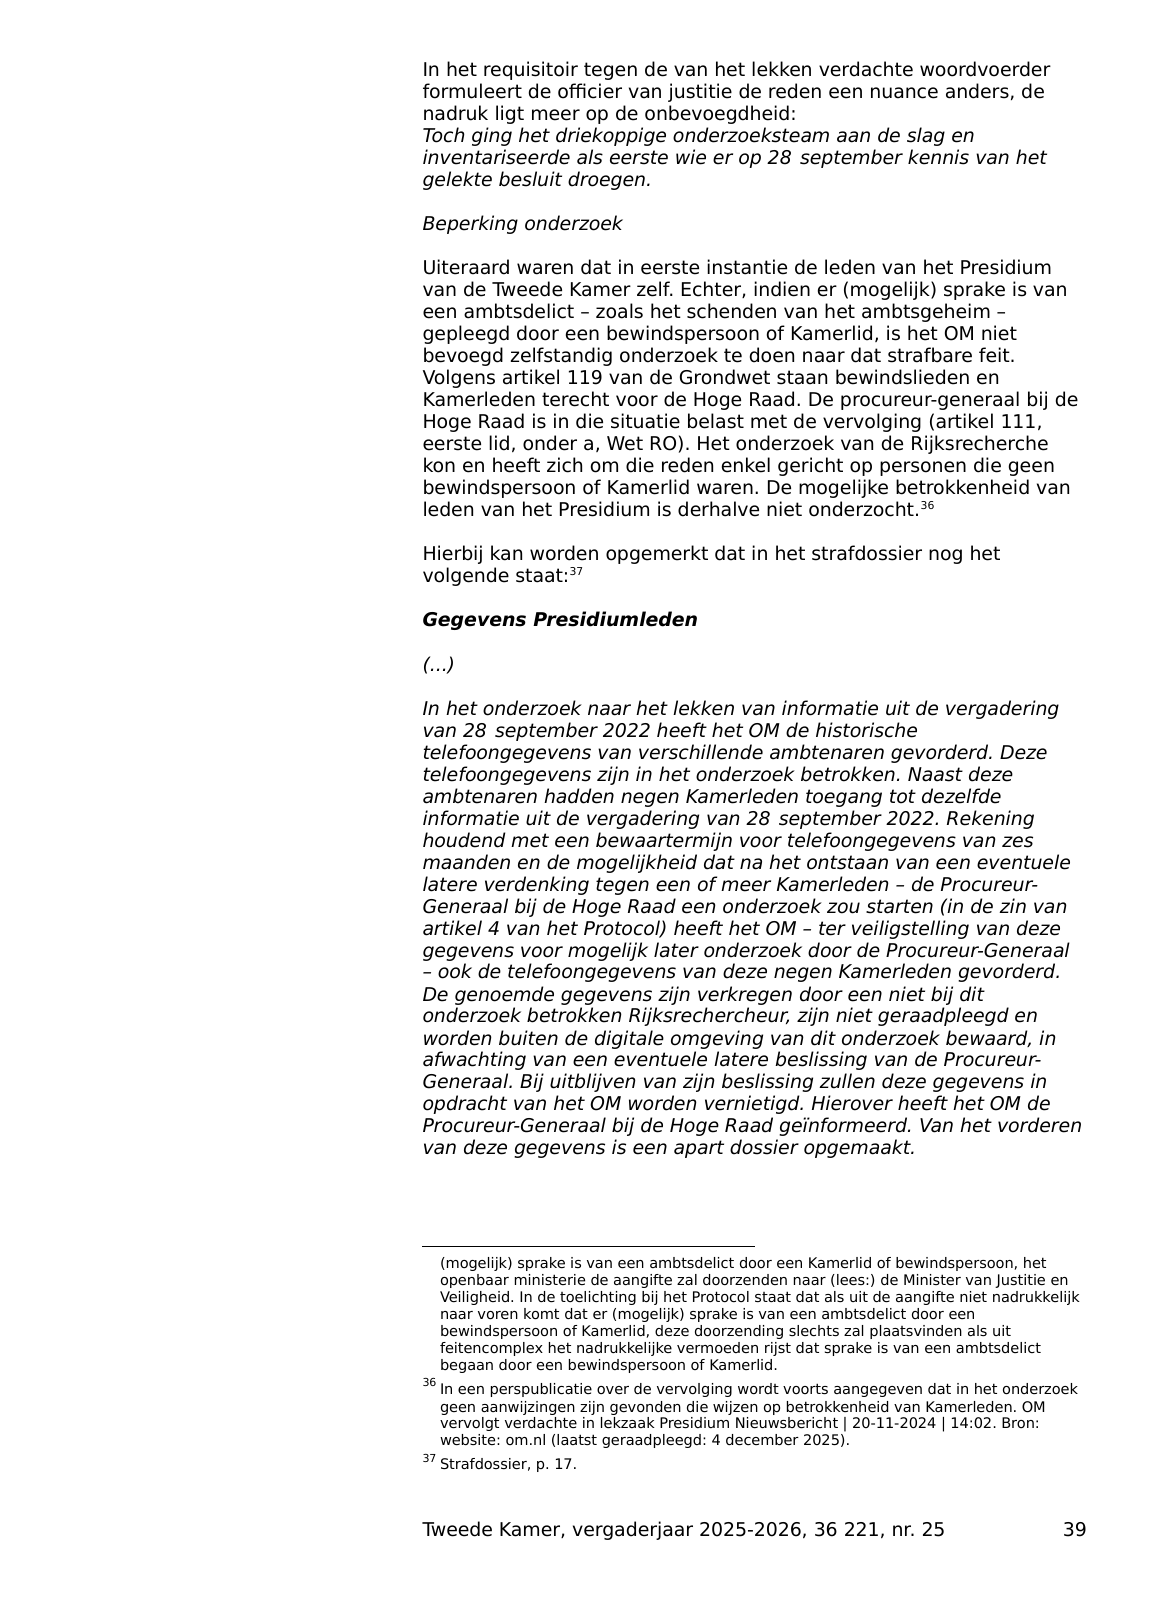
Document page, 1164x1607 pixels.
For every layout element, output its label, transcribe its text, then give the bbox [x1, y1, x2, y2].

subtitle Beperking onderzoek [422, 213, 1087, 235]
text In een perspublicatie over de vervolging wordt voorts aangegeven dat in het onderzoek geen aanwijzingen zijn gevonden die wijzen op betrokkenheid van Kamerleden. OM vervolgt verdachte in lekzaak Presidium Nieuwsbericht | 20-11-2024 | 14:02. Bron: website: om.nl (laatst geraadpleegd: 4 december 2025). [422, 1377, 1087, 1449]
subtitle Gegevens Presidiumleden [422, 609, 1087, 631]
text Toch ging het driekoppige onderzoeksteam aan de slag en inventariseerde als eerste wie er op 28 september kennis van het gelekte besluit droegen. [422, 125, 1087, 191]
text Strafdossier, p. 17. [422, 1452, 1087, 1474]
text Hierbij kan worden opgemerkt dat in het strafdossier nog het volgende staat: [422, 543, 1087, 587]
text (mogelijk) sprake is van een ambtsdelict door een Kamerlid of bewindspersoon, het openbaar ministerie de aangifte zal doorzenden naar (lees:) de Minister van Justitie en Veiligheid. In de toelichting bij het Protocol staat dat als uit de aangifte niet nadrukkelijk naar voren komt dat er (mogelijk) sprake is van een ambtsdelict door een bewindspersoon of Kamerlid, deze doorzending slechts zal plaatsvinden als uit feitencomplex het nadrukkelijke vermoeden rijst dat sprake is van een ambtsdelict begaan door een bewindspersoon of Kamerlid. [422, 1256, 1087, 1374]
text Uiteraard waren dat in eerste instantie de leden van het Presidium van de Tweede Kamer zelf. Echter, indien er (mogelijk) sprake is van een ambtsdelict – zoals het schenden van het ambtsgeheim – gepleegd door een bewindspersoon of Kamerlid, is het OM niet bevoegd zelfstandig onderzoek te doen naar dat strafbare feit. Volgens artikel 119 van de Grondwet staan bewindslieden en Kamerleden terecht voor de Hoge Raad. De procureur-generaal bij de Hoge Raad is in die situatie belast met de vervolging (artikel 111, eerste lid, onder a, Wet RO). Het onderzoek van de Rijksrecherche kon en heeft zich om die reden enkel gericht op personen die geen bewindspersoon of Kamerlid waren. De mogelijke betrokkenheid van leden van het Presidium is derhalve niet onderzocht. [422, 257, 1087, 521]
text In het onderzoek naar het lekken van informatie uit de vergadering van 28 september 2022 heeft het OM de historische telefoongegevens van verschillende ambtenaren gevorderd. Deze telefoongegevens zijn in het onderzoek betrokken. Naast deze ambtenaren hadden negen Kamerleden toegang tot dezelfde informatie uit de vergadering van 28 september 2022. Rekening houdend met een bewaartermijn voor telefoongegevens van zes maanden en de mogelijkheid dat na het ontstaan van een eventuele latere verdenking tegen een of meer Kamerleden – de Procureur-Generaal bij de Hoge Raad een onderzoek zou starten (in de zin van artikel 4 van het Protocol) heeft het OM – ter veiligstelling van deze gegevens voor mogelijk later onderzoek door de Procureur-Generaal – ook de telefoongegevens van deze negen Kamerleden gevorderd. [422, 698, 1087, 983]
subtitle (...) [422, 653, 1087, 676]
text In het requisitoir tegen de van het lekken verdachte woordvoerder formuleert de officier van justitie de reden een nuance anders, de nadruk ligt meer op de onbevoegdheid: [422, 59, 1087, 125]
text De genoemde gegevens zijn verkregen door een niet bij dit onderzoek betrokken Rijksrechercheur, zijn niet geraadpleegd en worden buiten de digitale omgeving van dit onderzoek bewaard, in afwachting van een eventuele latere beslissing van de Procureur-Generaal. Bij uitblijven van zijn beslissing zullen deze gegevens in opdracht van het OM worden vernietigd. Hierover heeft het OM de Procureur-Generaal bij de Hoge Raad geïnformeerd. Van het vorderen van deze gegevens is een apart dossier opgemaakt. [422, 983, 1087, 1159]
